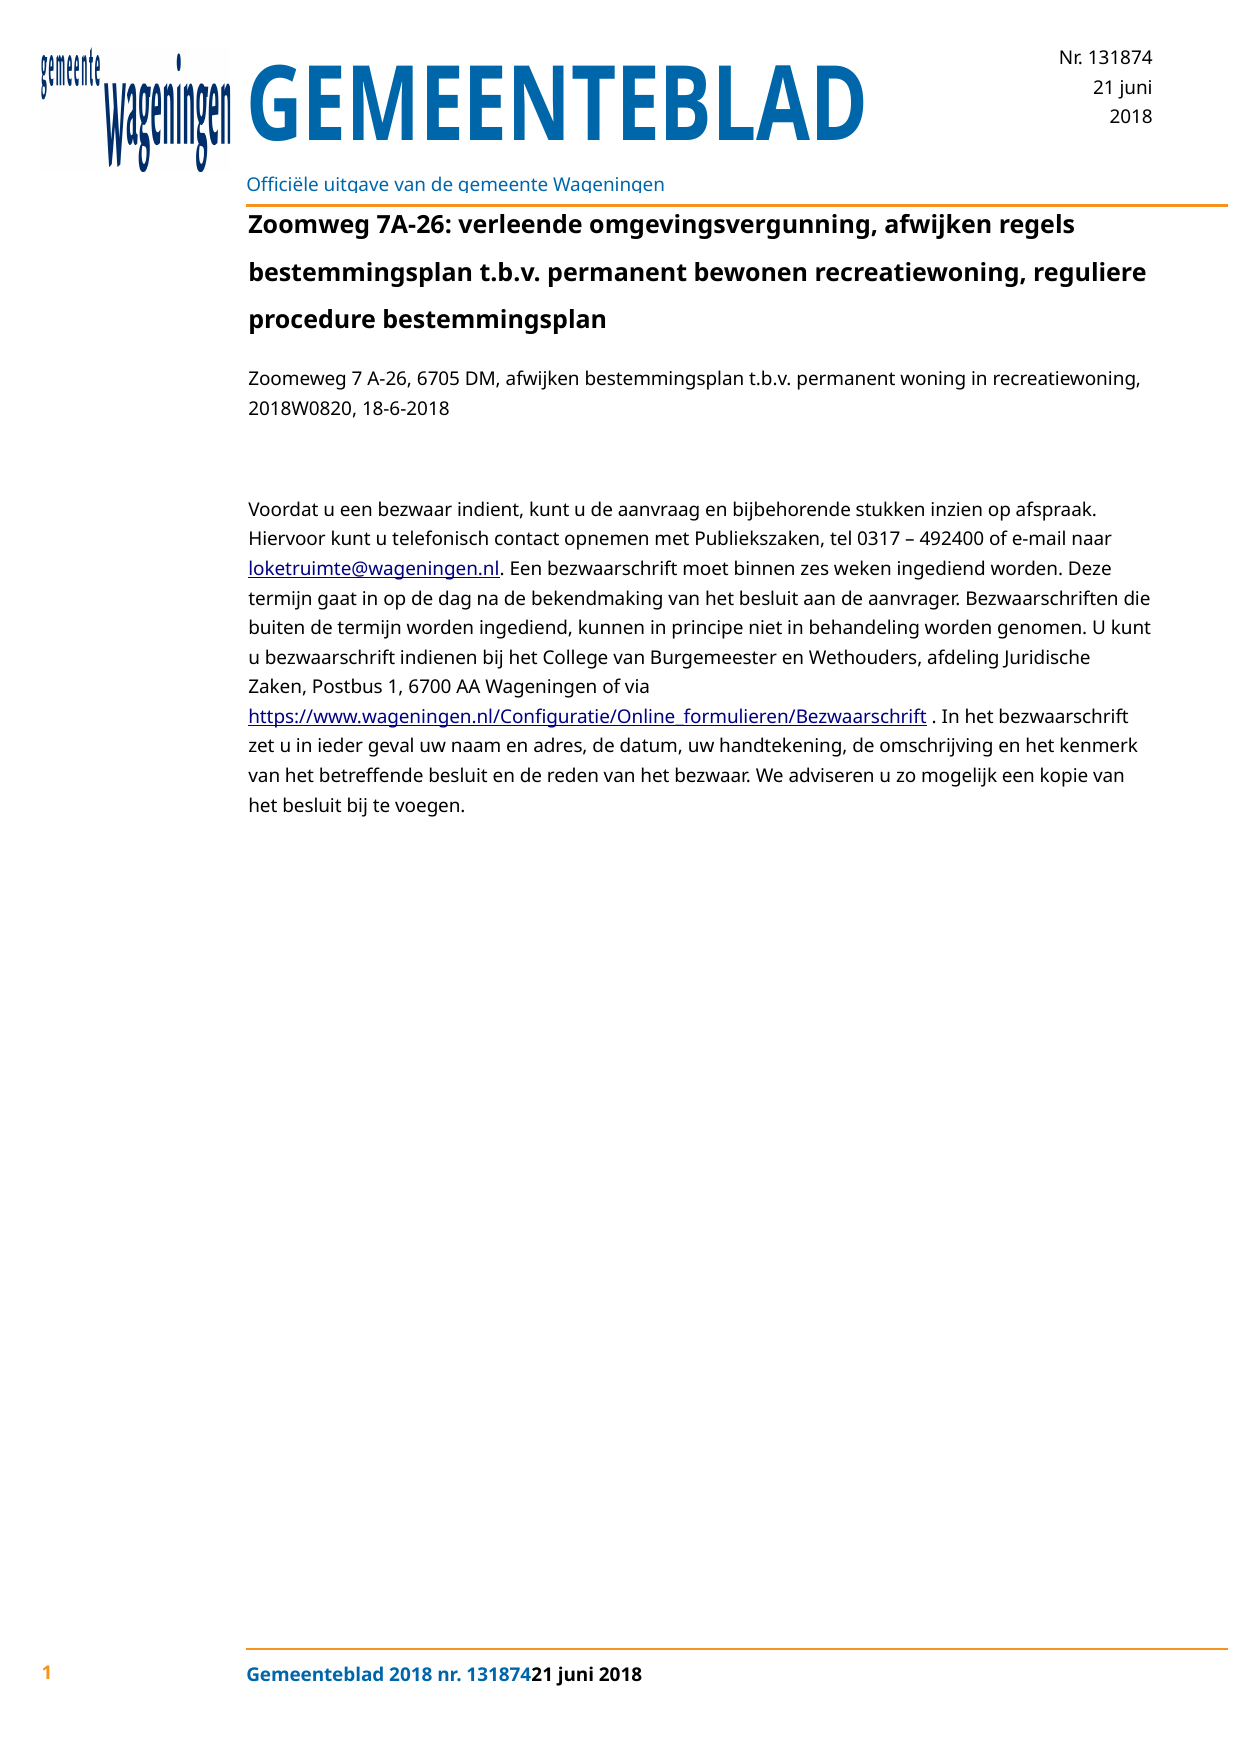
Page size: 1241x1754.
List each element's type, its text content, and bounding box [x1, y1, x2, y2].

text Voordat u een bezwaar indient, kunt u de aanvraag en bijbehorende stukken inzien op afspraak. Hiervoor kunt u telefonisch contact opnemen met Publiekszaken, tel 0317 – 492400 of e-mail naar loketruimte@wageningen.nl. Een bezwaarschrift moet binnen zes weken ingediend worden. Deze termijn gaat in op de dag na de bekendmaking van het besluit aan de aanvrager. Bezwaarschriften die buiten de termijn worden ingediend, kunnen in principe niet in behandeling worden genomen. U kunt u bezwaarschrift indienen bij het College van Burgemeester en Wethouders, afdeling Juridische Zaken, Postbus 1, 6700 AA Wageningen of via https://www.wageningen.nl/Configuratie/Online_formulieren/Bezwaarschrift . In het bezwaarschrift zet u in ieder geval uw naam en adres, de datum, uw handtekening, de omschrijving en het kenmerk van het betreffende besluit en de reden van het bezwaar. We adviseren u zo mogelijk een kopie van het besluit bij te voegen. [248, 496, 1152, 817]
picture [41, 47, 231, 172]
text Zoomweg 7A-26: verleende omgevingsvergunning, afwijken regels bestemmingsplan t.b.v. permanent bewonen recreatiewoning, reguliere procedure bestemmingsplan [248, 207, 1152, 336]
text Zoomeweg 7 A-26, 6705 DM, afwijken bestemmingsplan t.b.v. permanent woning in recreatiewoning, 2018W0820, 18-6-2018 [248, 366, 1152, 421]
